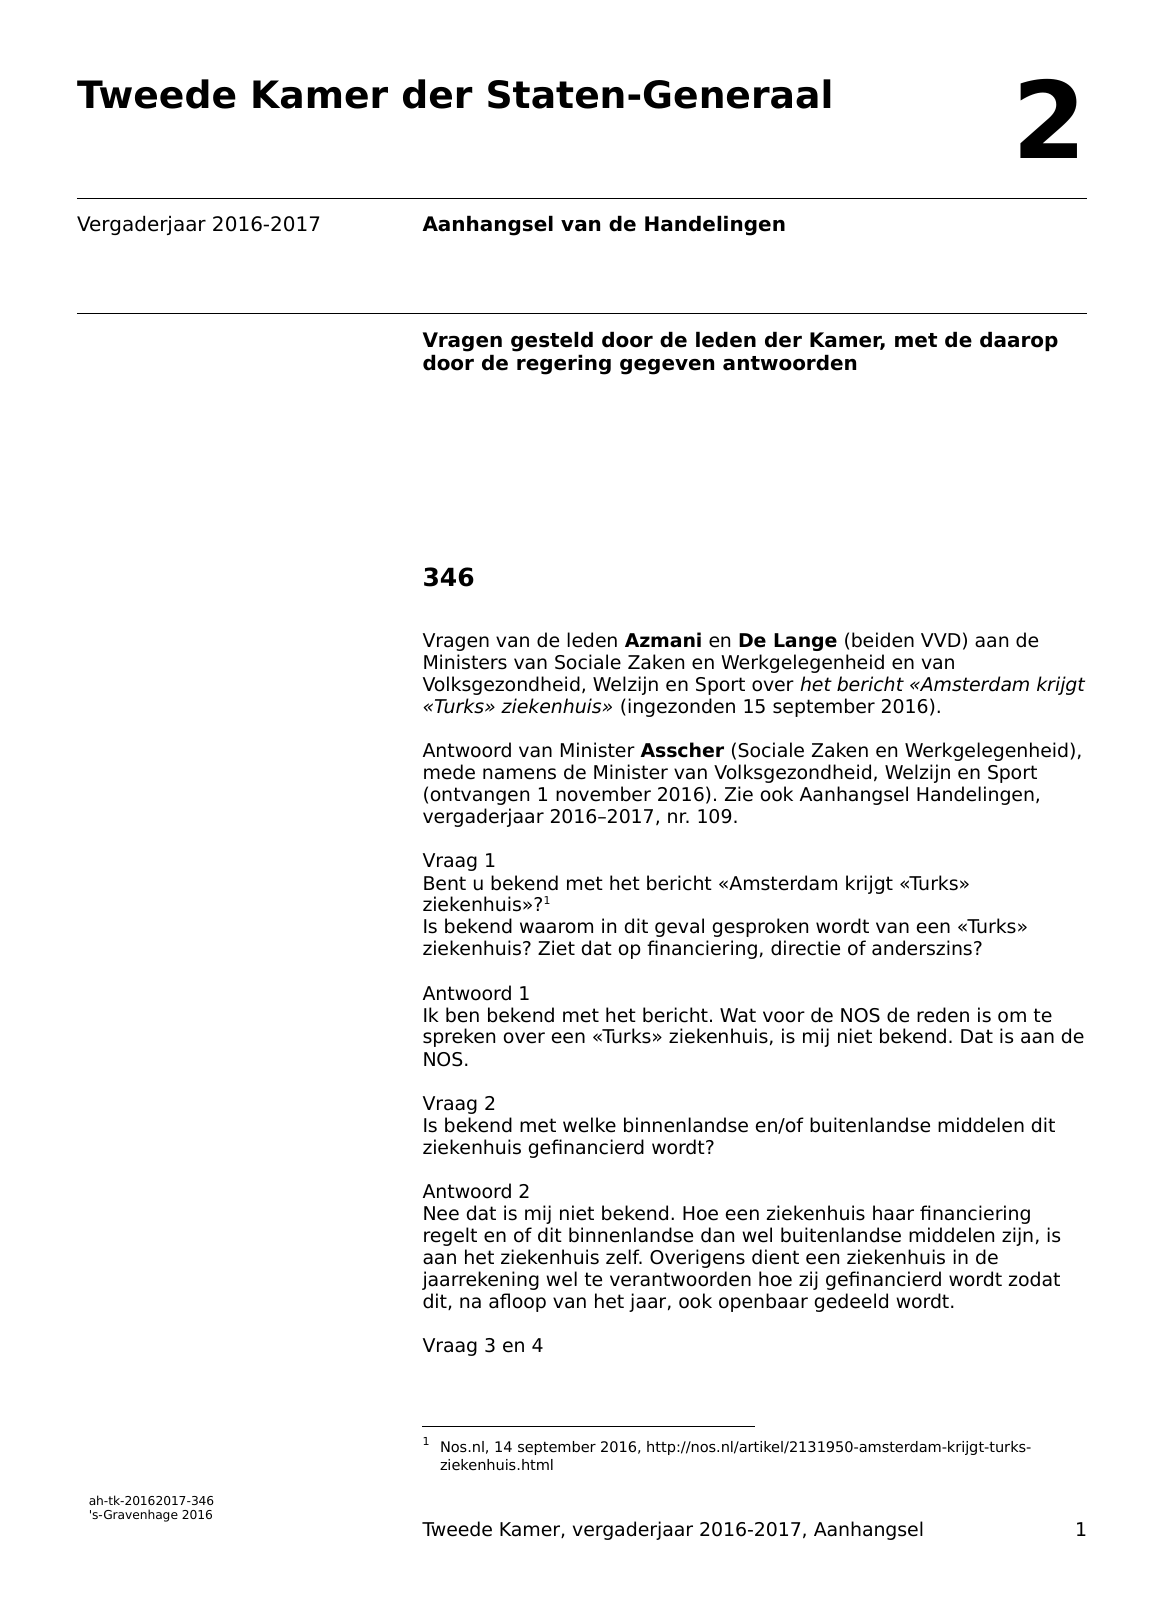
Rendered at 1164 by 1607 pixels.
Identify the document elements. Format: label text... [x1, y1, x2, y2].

text Nos.nl, 14 september 2016, http://nos.nl/artikel/2131950-amsterdam-krijgt-turks-ziekenhuis.html [422, 1435, 1087, 1474]
text Is bekend waarom in dit geval gesproken wordt van een «Turks» ziekenhuis? Ziet dat op financiering, directie of anderszins? [422, 916, 1087, 960]
table_cell Vragen gesteld door de leden der Kamer, met de daarop door de regering gegeven antwoorden [422, 314, 1087, 375]
table_cell [77, 314, 422, 375]
text Vragen van de leden Azmani en De Lange (beiden VVD) aan de Ministers van Sociale Zaken en Werkgelegenheid en van Volksgezondheid, Welzijn en Sport over het bericht «Amsterdam krijgt «Turks» ziekenhuis» (ingezonden 15 september 2016). [422, 630, 1087, 718]
text Is bekend met welke binnenlandse en/of buitenlandse middelen dit ziekenhuis gefinancierd wordt? [422, 1114, 1087, 1158]
table_cell Aanhangsel van de Handelingen [422, 199, 1087, 313]
text Antwoord 2 [422, 1181, 1087, 1203]
table_header 2 [886, 59, 1087, 198]
text Antwoord 1 [422, 982, 1087, 1004]
text Vraag 2 [422, 1093, 1087, 1114]
text Vraag 1 [422, 850, 1087, 872]
text Vraag 3 en 4 [422, 1335, 1087, 1357]
table_header Tweede Kamer der Staten-Generaal [77, 59, 886, 198]
text Nee dat is mij niet bekend. Hoe een ziekenhuis haar financiering regelt en of dit binnenlandse dan wel buitenlandse middelen zijn, is aan het ziekenhuis zelf. Overigens dient een ziekenhuis in de jaarrekening wel te verantwoorden hoe zij gefinancierd wordt zodat dit, na afloop van het jaar, ook openbaar gedeeld wordt. [422, 1203, 1087, 1313]
text Ik ben bekend met het bericht. Wat voor de NOS de reden is om te spreken over een «Turks» ziekenhuis, is mij niet bekend. Dat is aan de NOS. [422, 1004, 1087, 1070]
table_cell Vergaderjaar 2016-2017 [77, 199, 422, 313]
text 's-Gravenhage 2016 [88, 1508, 323, 1522]
text 346 [422, 563, 1087, 592]
text Antwoord van Minister Asscher (Sociale Zaken en Werkgelegenheid), mede namens de Minister van Volksgezondheid, Welzijn en Sport (ontvangen 1 november 2016). Zie ook Aanhangsel Handelingen, vergaderjaar 2016–2017, nr. 109. [422, 740, 1087, 828]
text ah-tk-20162017-346 [88, 1494, 323, 1508]
text Bent u bekend met het bericht «Amsterdam krijgt «Turks» ziekenhuis»? [422, 872, 1087, 916]
